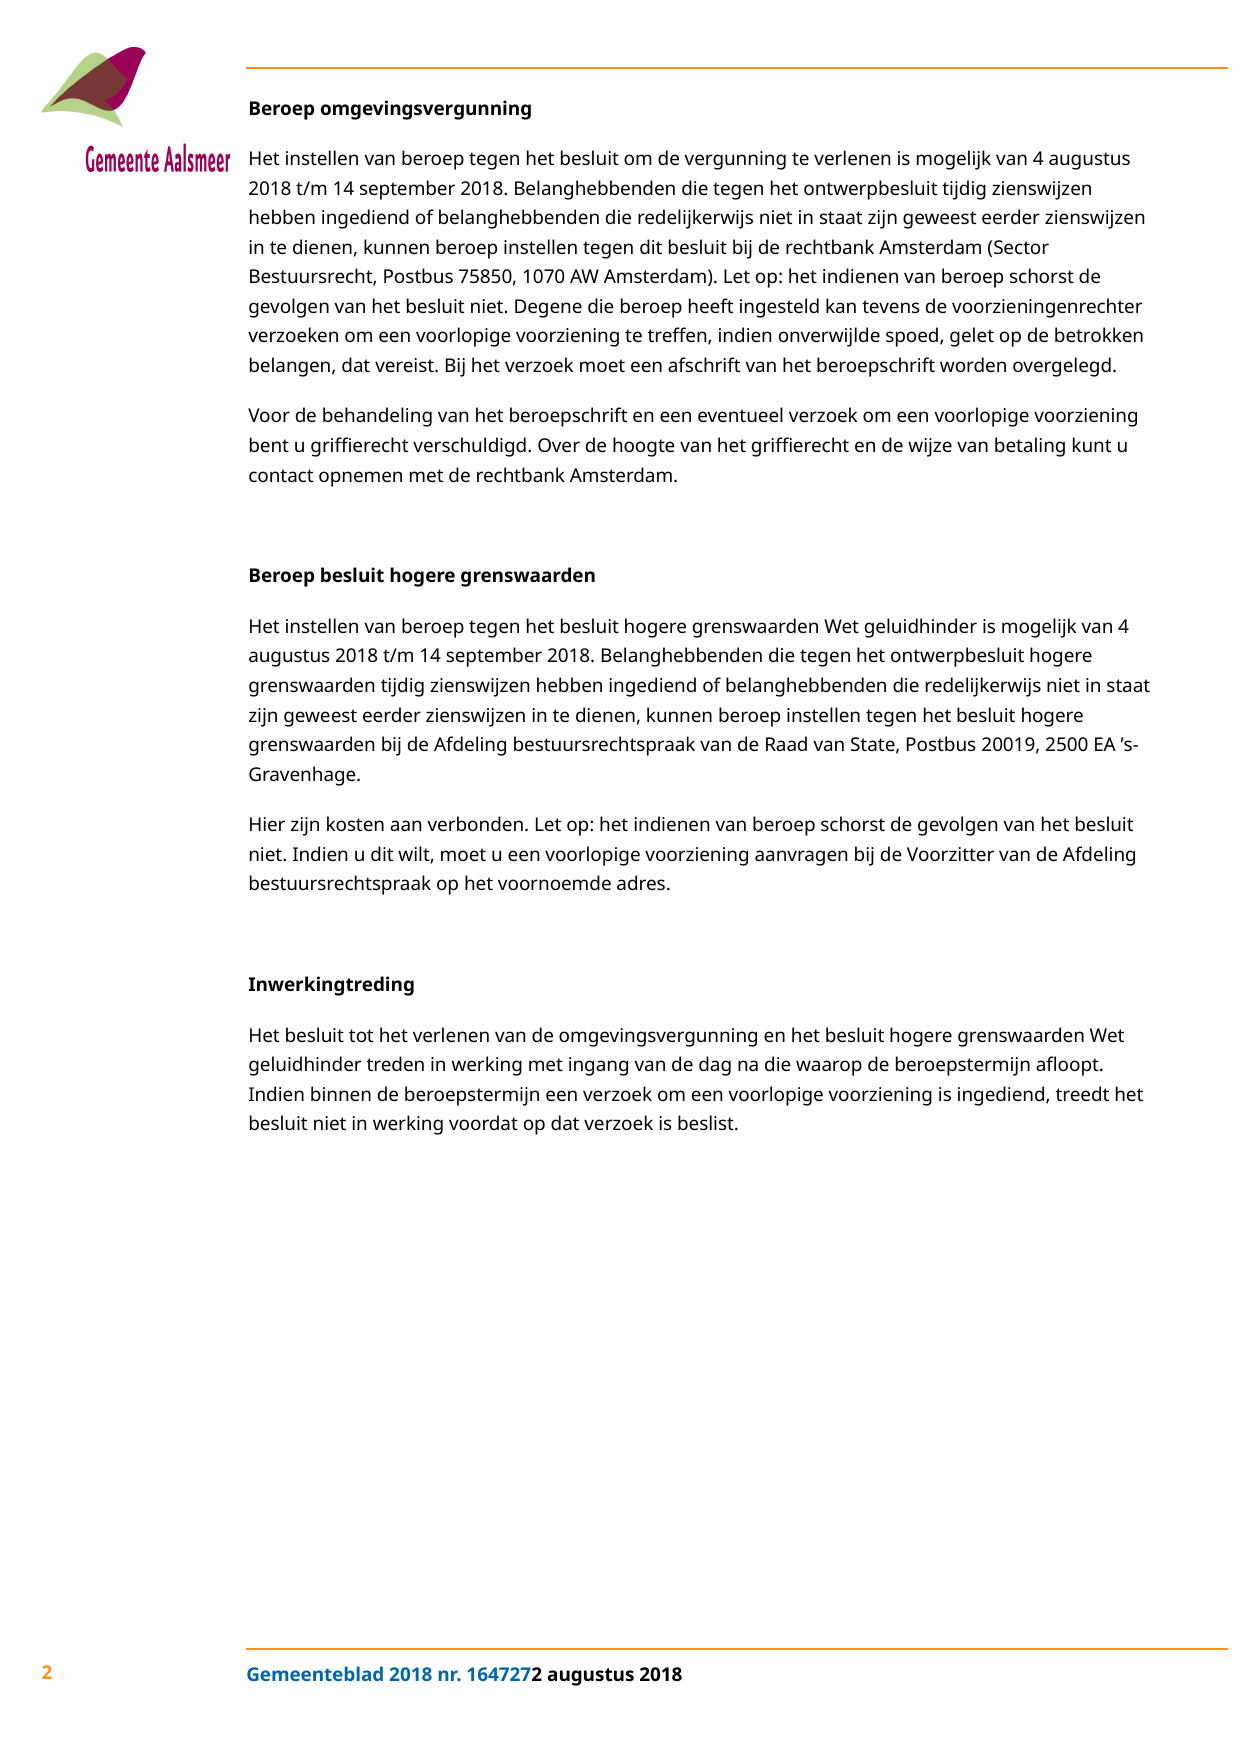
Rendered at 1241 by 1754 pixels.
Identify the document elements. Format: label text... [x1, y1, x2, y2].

text Beroep omgevingsvergunning [248, 95, 1152, 121]
text Beroep besluit hogere grenswaarden [248, 563, 1152, 588]
text Het instellen van beroep tegen het besluit hogere grenswaarden Wet geluidhinder is mogelijk van 4 augustus 2018 t/m 14 september 2018. Belanghebbenden die tegen het ontwerpbesluit hogere grenswaarden tijdig zienswijzen hebben ingediend of belanghebbenden die redelijkerwijs niet in staat zijn geweest eerder zienswijzen in te dienen, kunnen beroep instellen tegen het besluit hogere grenswaarden bij de Afdeling bestuursrechtspraak van de Raad van State, Postbus 20019, 2500 EA ’s-Gravenhage. [248, 613, 1152, 787]
text Voor de behandeling van het beroepschrift en een eventueel verzoek om een voorlopige voorziening bent u griffierecht verschuldigd. Over de hoogte van het griffierecht en de wijze van betaling kunt u contact opnemen met de rechtbank Amsterdam. [248, 403, 1152, 488]
picture [41, 47, 231, 172]
text Hier zijn kosten aan verbonden. Let op: het indienen van beroep schorst de gevolgen van het besluit niet. Indien u dit wilt, moet u een voorlopige voorziening aanvragen bij de Voorzitter van de Afdeling bestuursrechtspraak op het voornoemde adres. [248, 811, 1152, 896]
text Het instellen van beroep tegen het besluit om de vergunning te verlenen is mogelijk van 4 augustus 2018 t/m 14 september 2018. Belanghebbenden die tegen het ontwerpbesluit tijdig zienswijzen hebben ingediend of belanghebbenden die redelijkerwijs niet in staat zijn geweest eerder zienswijzen in te dienen, kunnen beroep instellen tegen dit besluit bij de rechtbank Amsterdam (Sector Bestuursrecht, Postbus 75850, 1070 AW Amsterdam). Let op: het indienen van beroep schorst de gevolgen van het besluit niet. Degene die beroep heeft ingesteld kan tevens de voorzieningenrechter verzoeken om een voorlopige voorziening te treffen, indien onverwijlde spoed, gelet op de betrokken belangen, dat vereist. Bij het verzoek moet een afschrift van het beroepschrift worden overgelegd. [248, 145, 1152, 378]
text Inwerkingtreding [248, 971, 1152, 997]
text Het besluit tot het verlenen van de omgevingsvergunning en het besluit hogere grenswaarden Wet geluidhinder treden in werking met ingang van de dag na die waarop de beroepstermijn afloopt. Indien binnen de beroepstermijn een verzoek om een voorlopige voorziening is ingediend, treedt het besluit niet in werking voordat op dat verzoek is beslist. [248, 1022, 1152, 1136]
